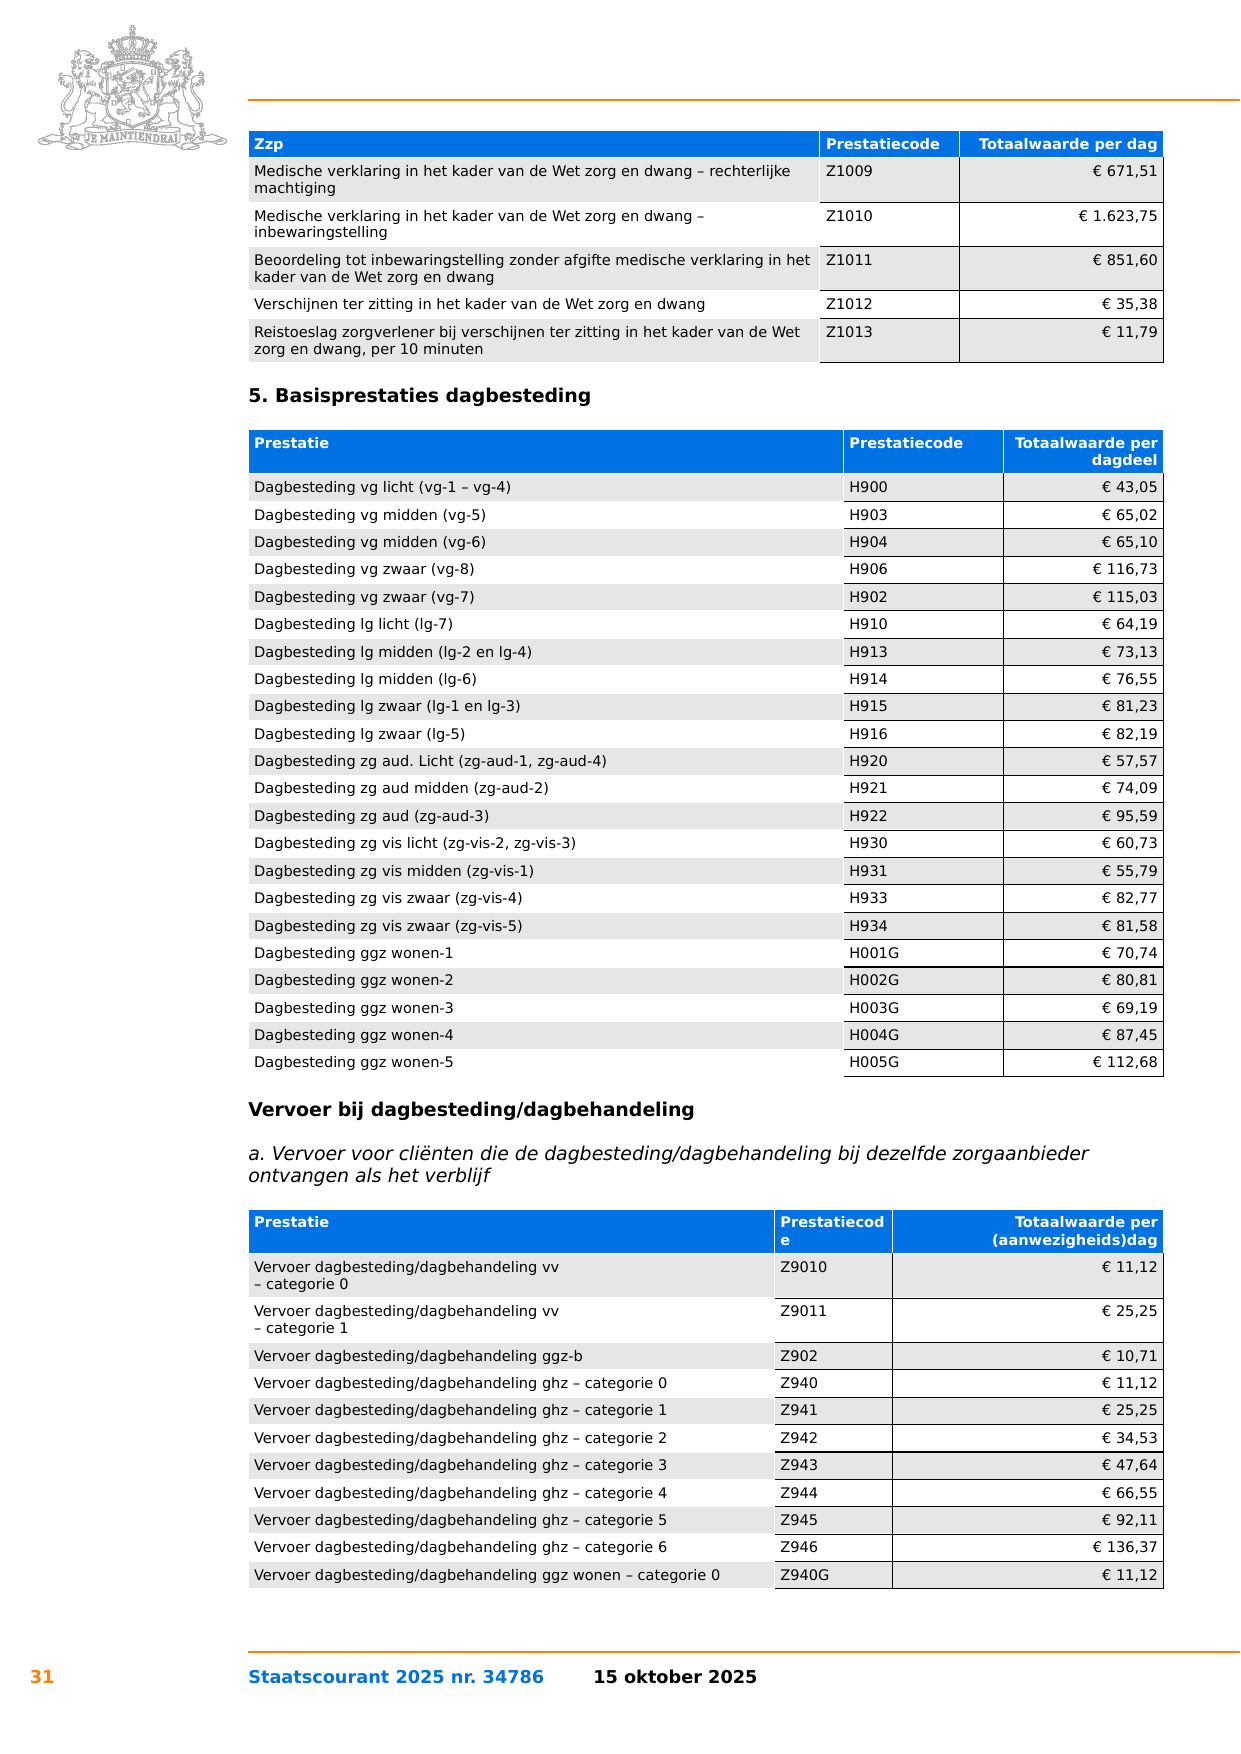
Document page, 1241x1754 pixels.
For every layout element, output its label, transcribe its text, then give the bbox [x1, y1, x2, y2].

table_cell Z942 [775, 1425, 892, 1451]
table_cell € 11,12 [893, 1562, 1163, 1588]
table_cell € 60,73 [1004, 831, 1163, 857]
table_cell € 73,13 [1004, 639, 1163, 665]
table_cell € 11,12 [893, 1254, 1163, 1297]
table_cell Dagbesteding lg zwaar (lg-1 en lg-3) [249, 694, 843, 720]
table_cell Reistoeslag zorgverlener bij verschijnen ter zitting in het kader van de Wet zorg en dwang, per 10 minuten [249, 319, 819, 362]
table_cell Dagbesteding zg vis midden (zg-vis-1) [249, 858, 843, 884]
table_cell € 25,25 [893, 1398, 1163, 1424]
table_cell H916 [844, 721, 1003, 747]
table_cell Vervoer dagbesteding/dagbehandeling ggz-b [249, 1343, 774, 1369]
table_cell Dagbesteding vg midden (vg-5) [249, 502, 843, 528]
table_header Totaalwaarde per (aanwezigheids)dag [893, 1210, 1163, 1253]
table_cell € 11,79 [960, 319, 1163, 362]
table_cell € 1.623,75 [960, 203, 1163, 246]
table_cell H931 [844, 858, 1003, 884]
table_cell € 25,25 [893, 1299, 1163, 1342]
table_cell Dagbesteding vg licht (vg-1 – vg-4) [249, 474, 843, 501]
table_cell Z940G [775, 1562, 892, 1588]
table_cell Vervoer dagbesteding/dagbehandeling ghz – categorie 4 [249, 1480, 774, 1506]
table_cell € 55,79 [1004, 858, 1163, 884]
table_cell Z1012 [820, 291, 959, 318]
table_cell Z945 [775, 1507, 892, 1533]
table_cell Vervoer dagbesteding/dagbehandeling ghz – categorie 5 [249, 1507, 774, 1533]
table_cell H934 [844, 913, 1003, 939]
table_cell H002G [844, 968, 1003, 994]
table_cell Z940 [775, 1370, 892, 1397]
table_cell Dagbesteding zg aud (zg-aud-3) [249, 803, 843, 829]
table_cell Dagbesteding zg vis licht (zg-vis-2, zg-vis-3) [249, 831, 843, 857]
table_cell H910 [844, 611, 1003, 638]
table_cell € 115,03 [1004, 584, 1163, 610]
table_cell Vervoer dagbesteding/dagbehandeling ggz wonen – categorie 0 [249, 1562, 774, 1588]
table_cell € 92,11 [893, 1507, 1163, 1533]
table_cell Vervoer dagbesteding/dagbehandeling ghz – categorie 3 [249, 1453, 774, 1479]
table_cell € 76,55 [1004, 666, 1163, 692]
subtitle 5. Basisprestaties dagbesteding [248, 385, 1163, 407]
table_cell Dagbesteding ggz wonen-5 [249, 1050, 843, 1076]
table_cell € 851,60 [960, 247, 1163, 290]
table_cell Dagbesteding lg midden (lg-2 en lg-4) [249, 639, 843, 665]
table_cell H900 [844, 474, 1003, 501]
table_cell € 87,45 [1004, 1022, 1163, 1049]
table_cell Dagbesteding vg zwaar (vg-8) [249, 557, 843, 583]
table_cell Vervoer dagbesteding/dagbehandeling vv – categorie 0 [249, 1254, 774, 1297]
table_header Prestatie [249, 1210, 774, 1253]
table_cell € 10,71 [893, 1343, 1163, 1369]
table_cell Z1013 [820, 319, 959, 362]
table_cell H902 [844, 584, 1003, 610]
table_cell Dagbesteding ggz wonen-1 [249, 940, 843, 966]
table_cell € 65,10 [1004, 529, 1163, 556]
table_cell H913 [844, 639, 1003, 665]
table_cell Dagbesteding ggz wonen-2 [249, 968, 843, 994]
table_cell Z1009 [820, 158, 959, 202]
table_cell € 47,64 [893, 1453, 1163, 1479]
table_cell Dagbesteding zg aud. Licht (zg-aud-1, zg-aud-4) [249, 748, 843, 775]
picture [38, 25, 227, 150]
table_cell € 35,38 [960, 291, 1163, 318]
table_cell Verschijnen ter zitting in het kader van de Wet zorg en dwang [249, 291, 819, 318]
table_cell Z1010 [820, 203, 959, 246]
table_cell H922 [844, 803, 1003, 829]
table_header Totaalwaarde per dagdeel [1004, 430, 1163, 473]
table_cell Z9010 [775, 1254, 892, 1297]
table_cell € 116,73 [1004, 557, 1163, 583]
table_header Prestatiecode [820, 131, 959, 157]
table_cell H004G [844, 1022, 1003, 1049]
table_cell € 136,37 [893, 1535, 1163, 1561]
table_cell H930 [844, 831, 1003, 857]
table_header Zzp [249, 131, 819, 157]
table_cell Z1011 [820, 247, 959, 290]
table_cell € 34,53 [893, 1425, 1163, 1451]
table_cell H914 [844, 666, 1003, 692]
table_cell Z941 [775, 1398, 892, 1424]
subtitle Vervoer bij dagbesteding/dagbehandeling [248, 1099, 1163, 1121]
table_cell Dagbesteding zg vis zwaar (zg-vis-5) [249, 913, 843, 939]
table_cell Dagbesteding vg midden (vg-6) [249, 529, 843, 556]
table_cell H005G [844, 1050, 1003, 1076]
table_cell Z902 [775, 1343, 892, 1369]
table_header Prestatiecode [775, 1210, 892, 1253]
table_cell Dagbesteding lg midden (lg-6) [249, 666, 843, 692]
table_cell H903 [844, 502, 1003, 528]
table_cell Dagbesteding zg vis zwaar (zg-vis-4) [249, 885, 843, 912]
table_cell H915 [844, 694, 1003, 720]
table_cell € 95,59 [1004, 803, 1163, 829]
table_cell € 11,12 [893, 1370, 1163, 1397]
table_cell Vervoer dagbesteding/dagbehandeling ghz – categorie 2 [249, 1425, 774, 1451]
table_cell H921 [844, 776, 1003, 802]
table_cell Beoordeling tot inbewaringstelling zonder afgifte medische verklaring in het kader van de Wet zorg en dwang [249, 247, 819, 290]
table_header Totaalwaarde per dag [960, 131, 1163, 157]
table_cell H920 [844, 748, 1003, 775]
table_cell H003G [844, 995, 1003, 1021]
table_cell Z944 [775, 1480, 892, 1506]
table_header Prestatiecode [844, 430, 1003, 473]
table_cell H906 [844, 557, 1003, 583]
table_cell € 64,19 [1004, 611, 1163, 638]
table_cell H904 [844, 529, 1003, 556]
table_cell € 82,77 [1004, 885, 1163, 912]
table_cell € 66,55 [893, 1480, 1163, 1506]
table_cell € 69,19 [1004, 995, 1163, 1021]
table_cell € 671,51 [960, 158, 1163, 202]
table_cell Dagbesteding zg aud midden (zg-aud-2) [249, 776, 843, 802]
table_cell Medische verklaring in het kader van de Wet zorg en dwang – rechterlijke machtiging [249, 158, 819, 202]
table_cell Z946 [775, 1535, 892, 1561]
table_cell Vervoer dagbesteding/dagbehandeling vv – categorie 1 [249, 1299, 774, 1342]
table_cell Dagbesteding ggz wonen-4 [249, 1022, 843, 1049]
table_cell Vervoer dagbesteding/dagbehandeling ghz – categorie 1 [249, 1398, 774, 1424]
table_cell € 80,81 [1004, 968, 1163, 994]
table_cell € 57,57 [1004, 748, 1163, 775]
table_cell € 81,58 [1004, 913, 1163, 939]
table_cell € 82,19 [1004, 721, 1163, 747]
table_cell H933 [844, 885, 1003, 912]
table_cell Medische verklaring in het kader van de Wet zorg en dwang – inbewaringstelling [249, 203, 819, 246]
table_cell Vervoer dagbesteding/dagbehandeling ghz – categorie 6 [249, 1535, 774, 1561]
table_cell € 65,02 [1004, 502, 1163, 528]
table_cell € 74,09 [1004, 776, 1163, 802]
table_cell € 43,05 [1004, 474, 1163, 501]
table_cell € 112,68 [1004, 1050, 1163, 1076]
table_cell Z9011 [775, 1299, 892, 1342]
table_cell Dagbesteding ggz wonen-3 [249, 995, 843, 1021]
table_cell H001G [844, 940, 1003, 966]
table_cell Dagbesteding lg zwaar (lg-5) [249, 721, 843, 747]
table_cell € 70,74 [1004, 940, 1163, 966]
table_cell Z943 [775, 1453, 892, 1479]
table_cell Vervoer dagbesteding/dagbehandeling ghz – categorie 0 [249, 1370, 774, 1397]
table_header Prestatie [249, 430, 843, 473]
subtitle a. Vervoer voor cliënten die de dagbesteding/dagbehandeling bij dezelfde zorgaanbieder ontvangen als het verblijf [248, 1143, 1163, 1187]
table_cell Dagbesteding lg licht (lg-7) [249, 611, 843, 638]
table_cell Dagbesteding vg zwaar (vg-7) [249, 584, 843, 610]
table_cell € 81,23 [1004, 694, 1163, 720]
